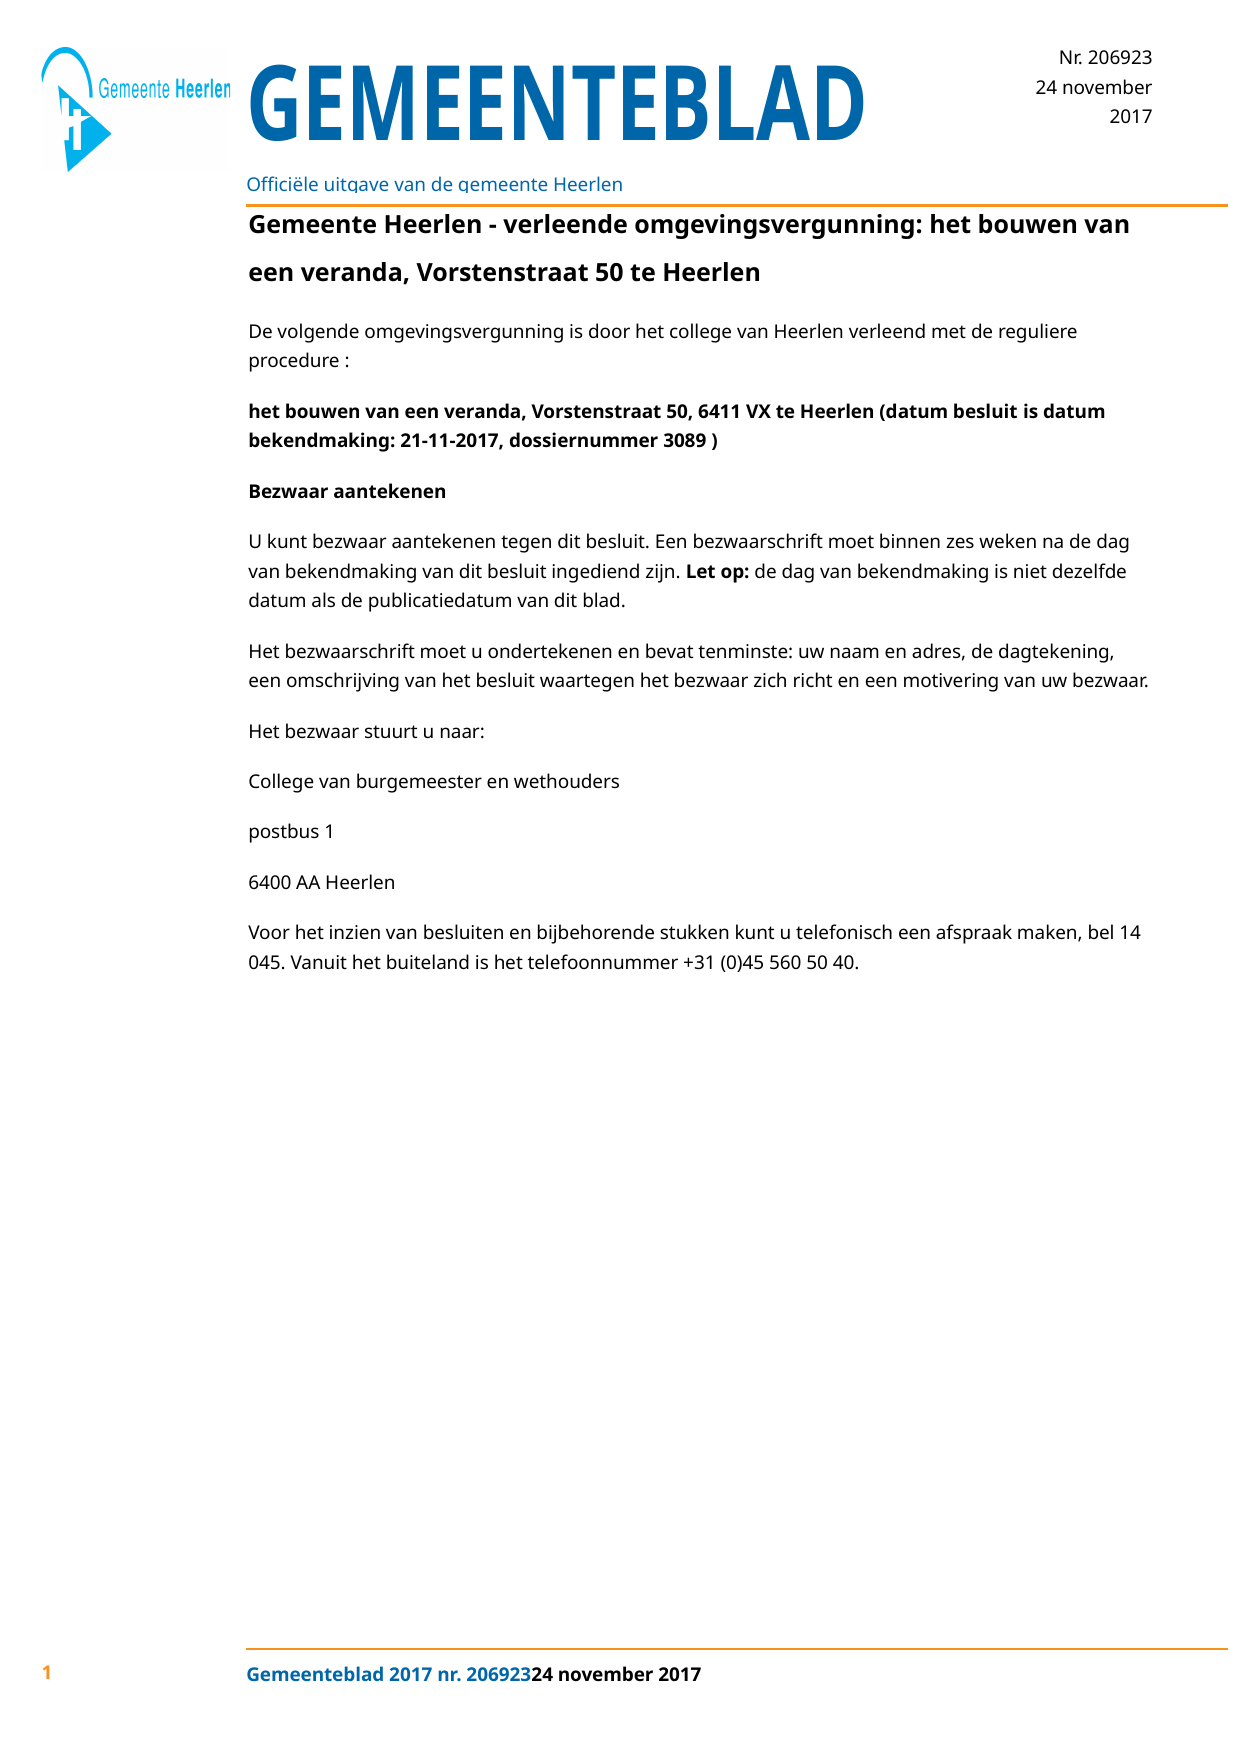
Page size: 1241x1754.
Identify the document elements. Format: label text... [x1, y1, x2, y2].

text Het bezwaarschrift moet u ondertekenen en bevat tenminste: uw naam en adres, de dagtekening, een omschrijving van het besluit waartegen het bezwaar zich richt en een motivering van uw bezwaar. [248, 638, 1152, 693]
text 6400 AA Heerlen [248, 869, 1152, 895]
text De volgende omgevingsvergunning is door het college van Heerlen verleend met de reguliere procedure : [248, 318, 1152, 373]
text postbus 1 [248, 819, 1152, 844]
text het bouwen van een veranda, Vorstenstraat 50, 6411 VX te Heerlen (datum besluit is datum bekendmaking: 21-11-2017, dossiernummer 3089 ) [248, 398, 1152, 453]
picture [41, 47, 231, 172]
text Het bezwaar stuurt u naar: [248, 718, 1152, 744]
text U kunt bezwaar aantekenen tegen dit besluit. Een bezwaarschrift moet binnen zes weken na de dag van bekendmaking van dit besluit ingediend zijn. Let op: de dag van bekendmaking is niet dezelfde datum als de publicatiedatum van dit blad. [248, 528, 1152, 613]
text College van burgemeester en wethouders [248, 768, 1152, 794]
text Gemeente Heerlen - verleende omgevingsvergunning: het bouwen van een veranda, Vorstenstraat 50 te Heerlen [248, 207, 1152, 288]
text Voor het inzien van besluiten en bijbehorende stukken kunt u telefonisch een afspraak maken, bel 14 045. Vanuit het buiteland is het telefoonnummer +31 (0)45 560 50 40. [248, 919, 1152, 975]
text Bezwaar aantekenen [248, 478, 1152, 504]
picture [41, 47, 58, 70]
